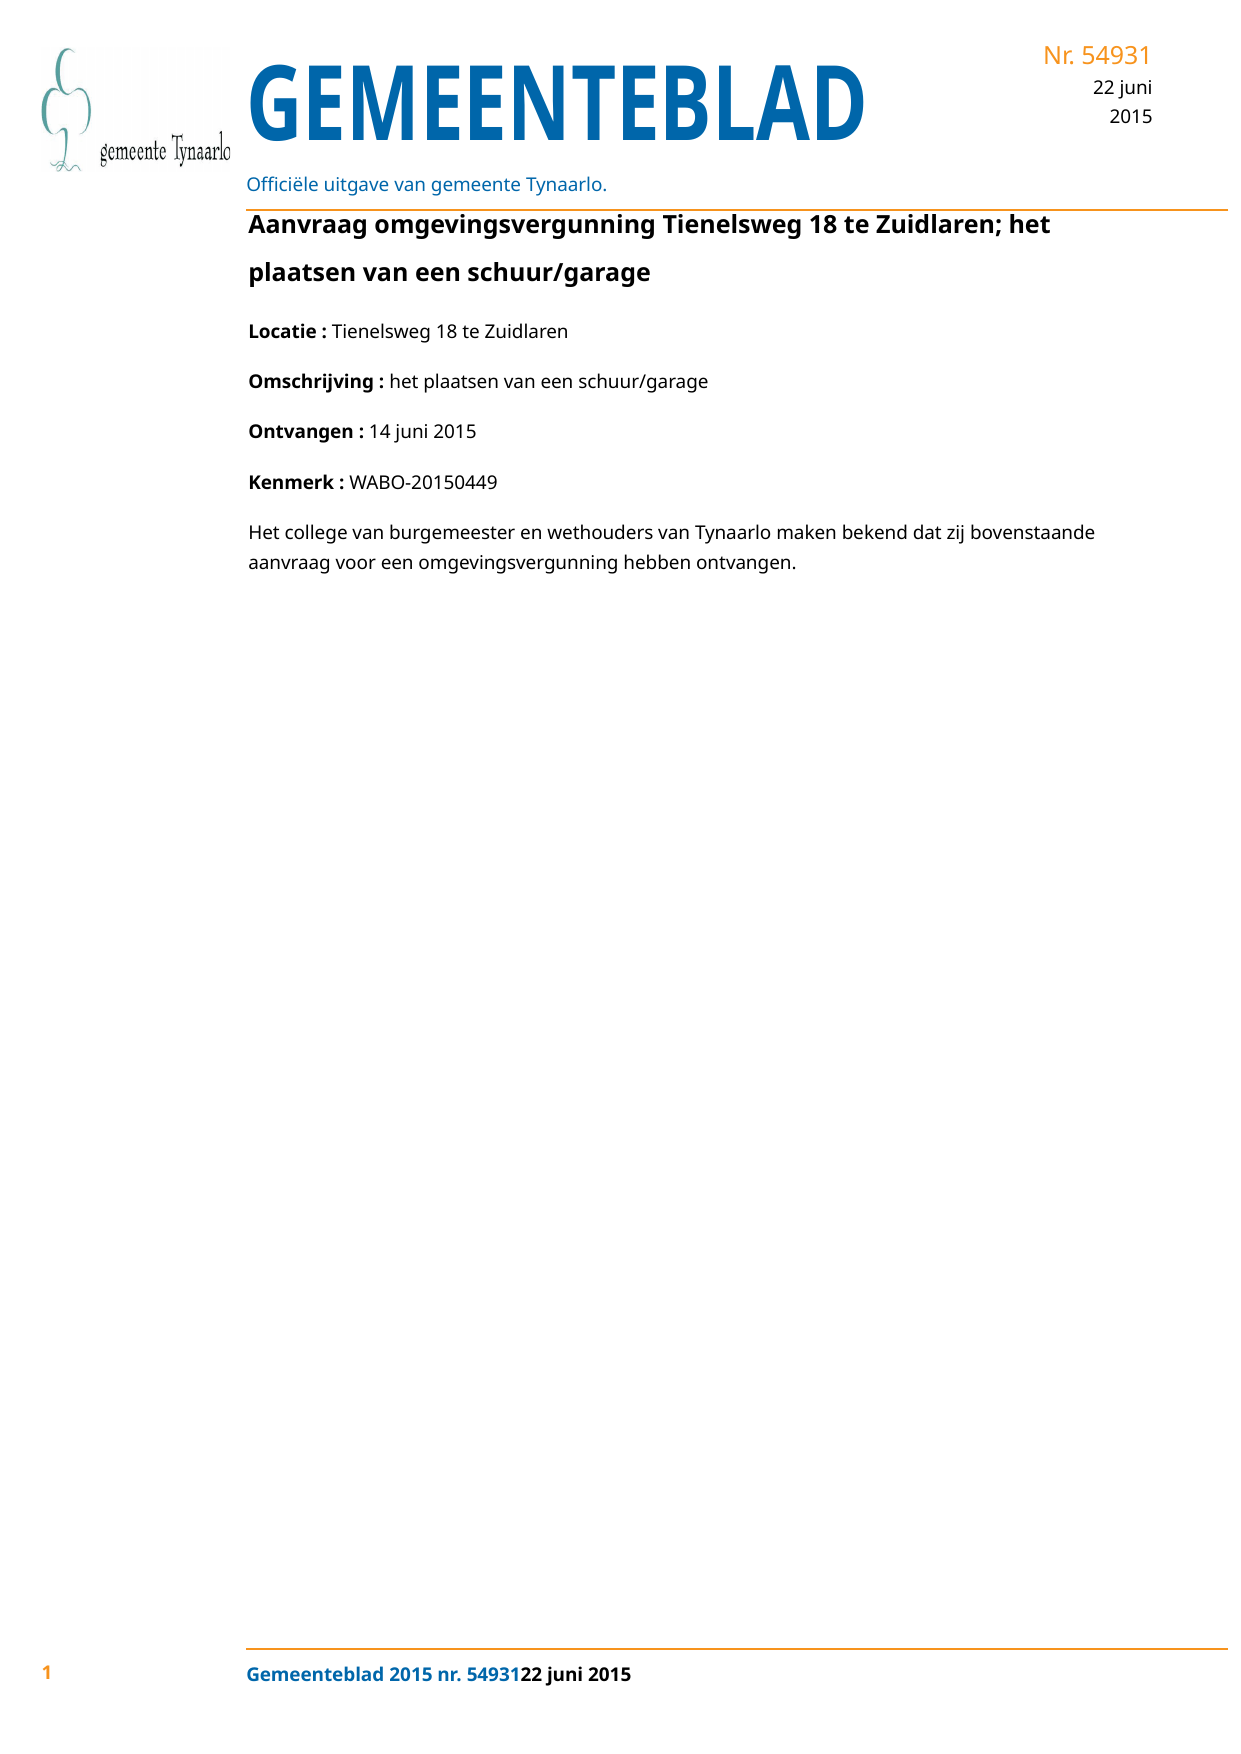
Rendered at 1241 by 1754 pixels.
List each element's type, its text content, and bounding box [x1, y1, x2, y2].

text Aanvraag omgevingsvergunning Tienelsweg 18 te Zuidlaren; het plaatsen van een schuur/garage [248, 211, 1152, 288]
text Kenmerk : WABO-20150449 [248, 469, 1152, 495]
picture [41, 47, 231, 172]
text Het college van burgemeester en wethouders van Tynaarlo maken bekend dat zij bovenstaande aanvraag voor een omgevingsvergunning hebben ontvangen. [248, 519, 1152, 575]
text Omschrijving : het plaatsen van een schuur/garage [248, 368, 1152, 394]
text Ontvangen : 14 juni 2015 [248, 419, 1152, 444]
text Locatie : Tienelsweg 18 te Zuidlaren [248, 318, 1152, 344]
